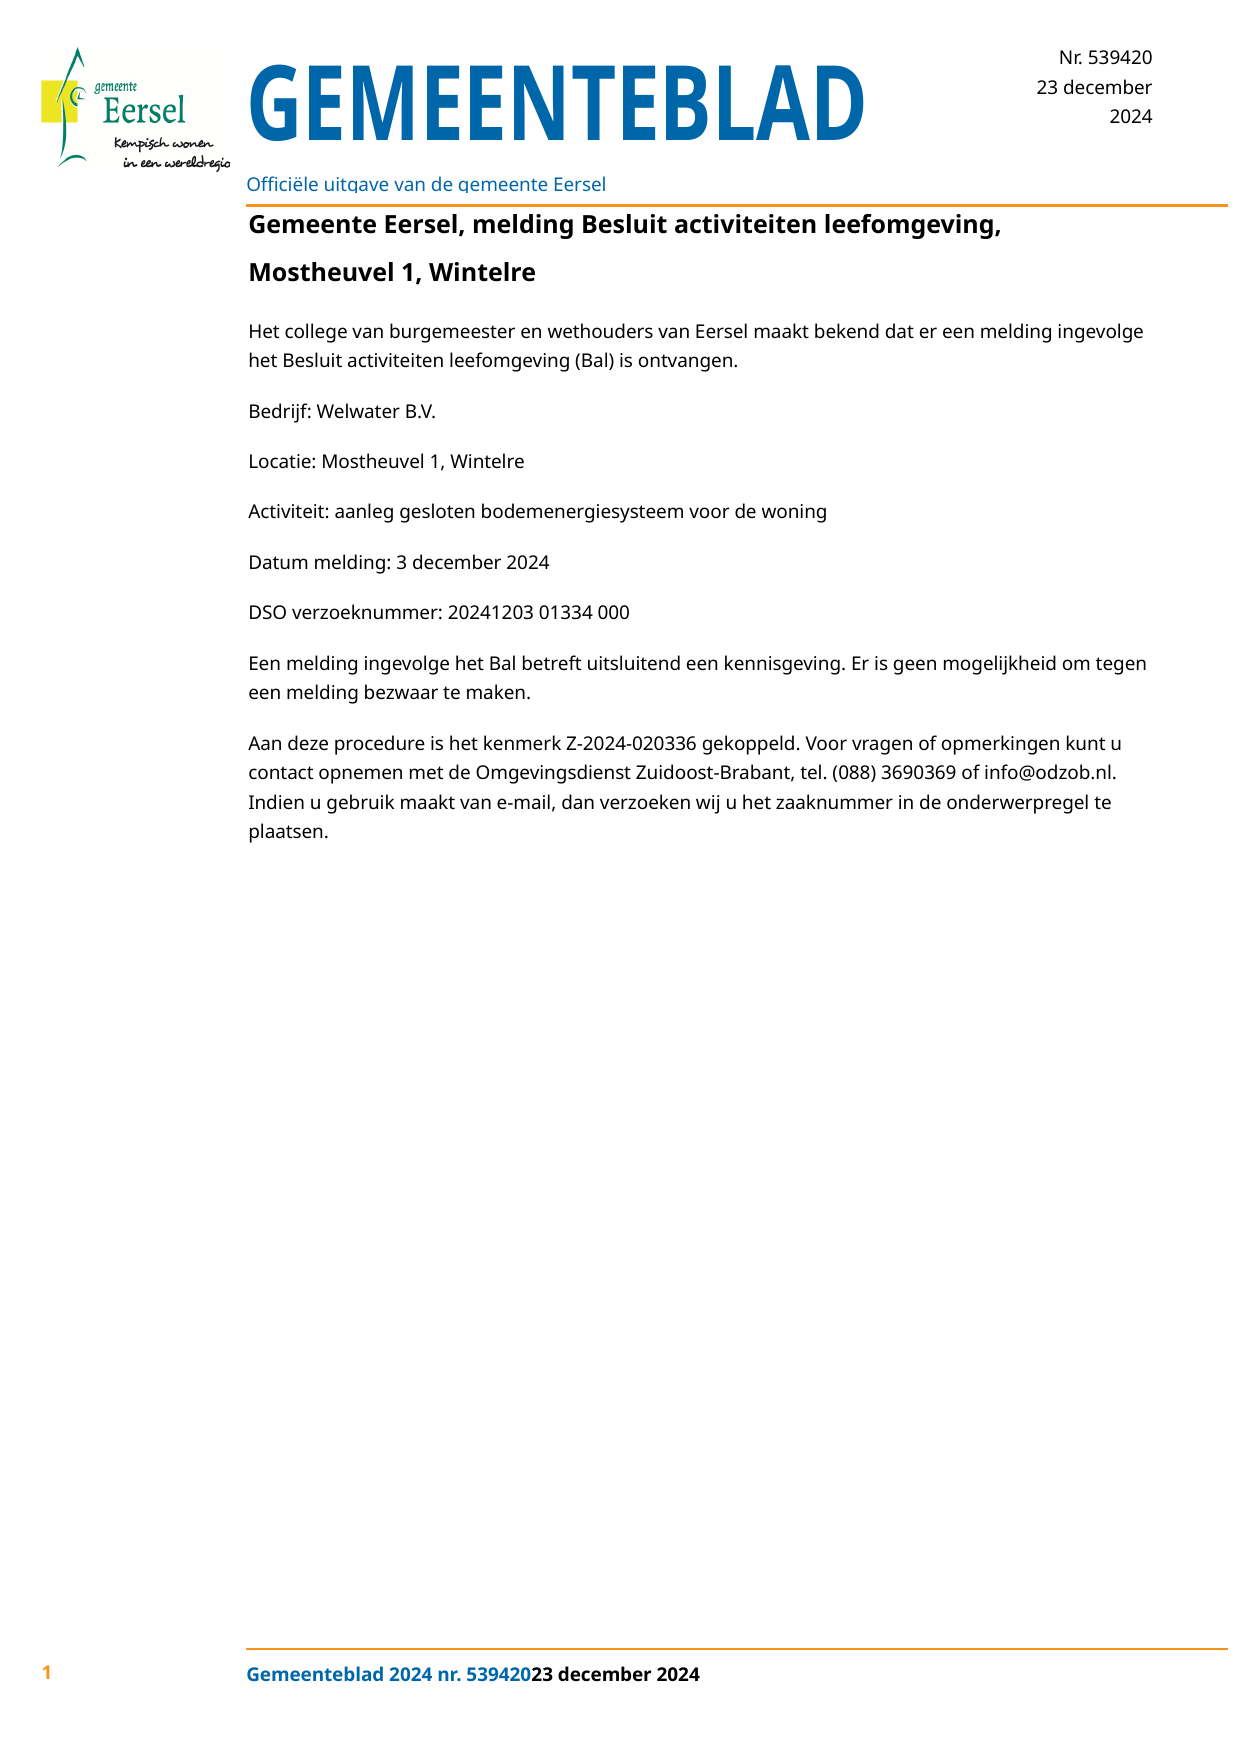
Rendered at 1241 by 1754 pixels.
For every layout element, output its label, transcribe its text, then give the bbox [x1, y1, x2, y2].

text Gemeente Eersel, melding Besluit activiteiten leefomgeving, Mostheuvel 1, Wintelre [248, 207, 1152, 288]
text Activiteit: aanleg gesloten bodemenergiesysteem voor de woning [248, 499, 1152, 524]
text Locatie: Mostheuvel 1, Wintelre [248, 448, 1152, 474]
picture [41, 47, 231, 172]
text DSO verzoeknummer: 20241203 01334 000 [248, 599, 1152, 625]
text Het college van burgemeester en wethouders van Eersel maakt bekend dat er een melding ingevolge het Besluit activiteiten leefomgeving (Bal) is ontvangen. [248, 318, 1152, 373]
text Datum melding: 3 december 2024 [248, 549, 1152, 575]
text Een melding ingevolge het Bal betreft uitsluitend een kennisgeving. Er is geen mogelijkheid om tegen een melding bezwaar te maken. [248, 650, 1152, 705]
text Bedrijf: Welwater B.V. [248, 398, 1152, 424]
text Aan deze procedure is het kenmerk Z-2024-020336 gekoppeld. Voor vragen of opmerkingen kunt u contact opnemen met de Omgevingsdienst Zuidoost-Brabant, tel. (088) 3690369 of info@odzob.nl. Indien u gebruik maakt van e-mail, dan verzoeken wij u het zaaknummer in de onderwerpregel te plaatsen. [248, 730, 1152, 844]
